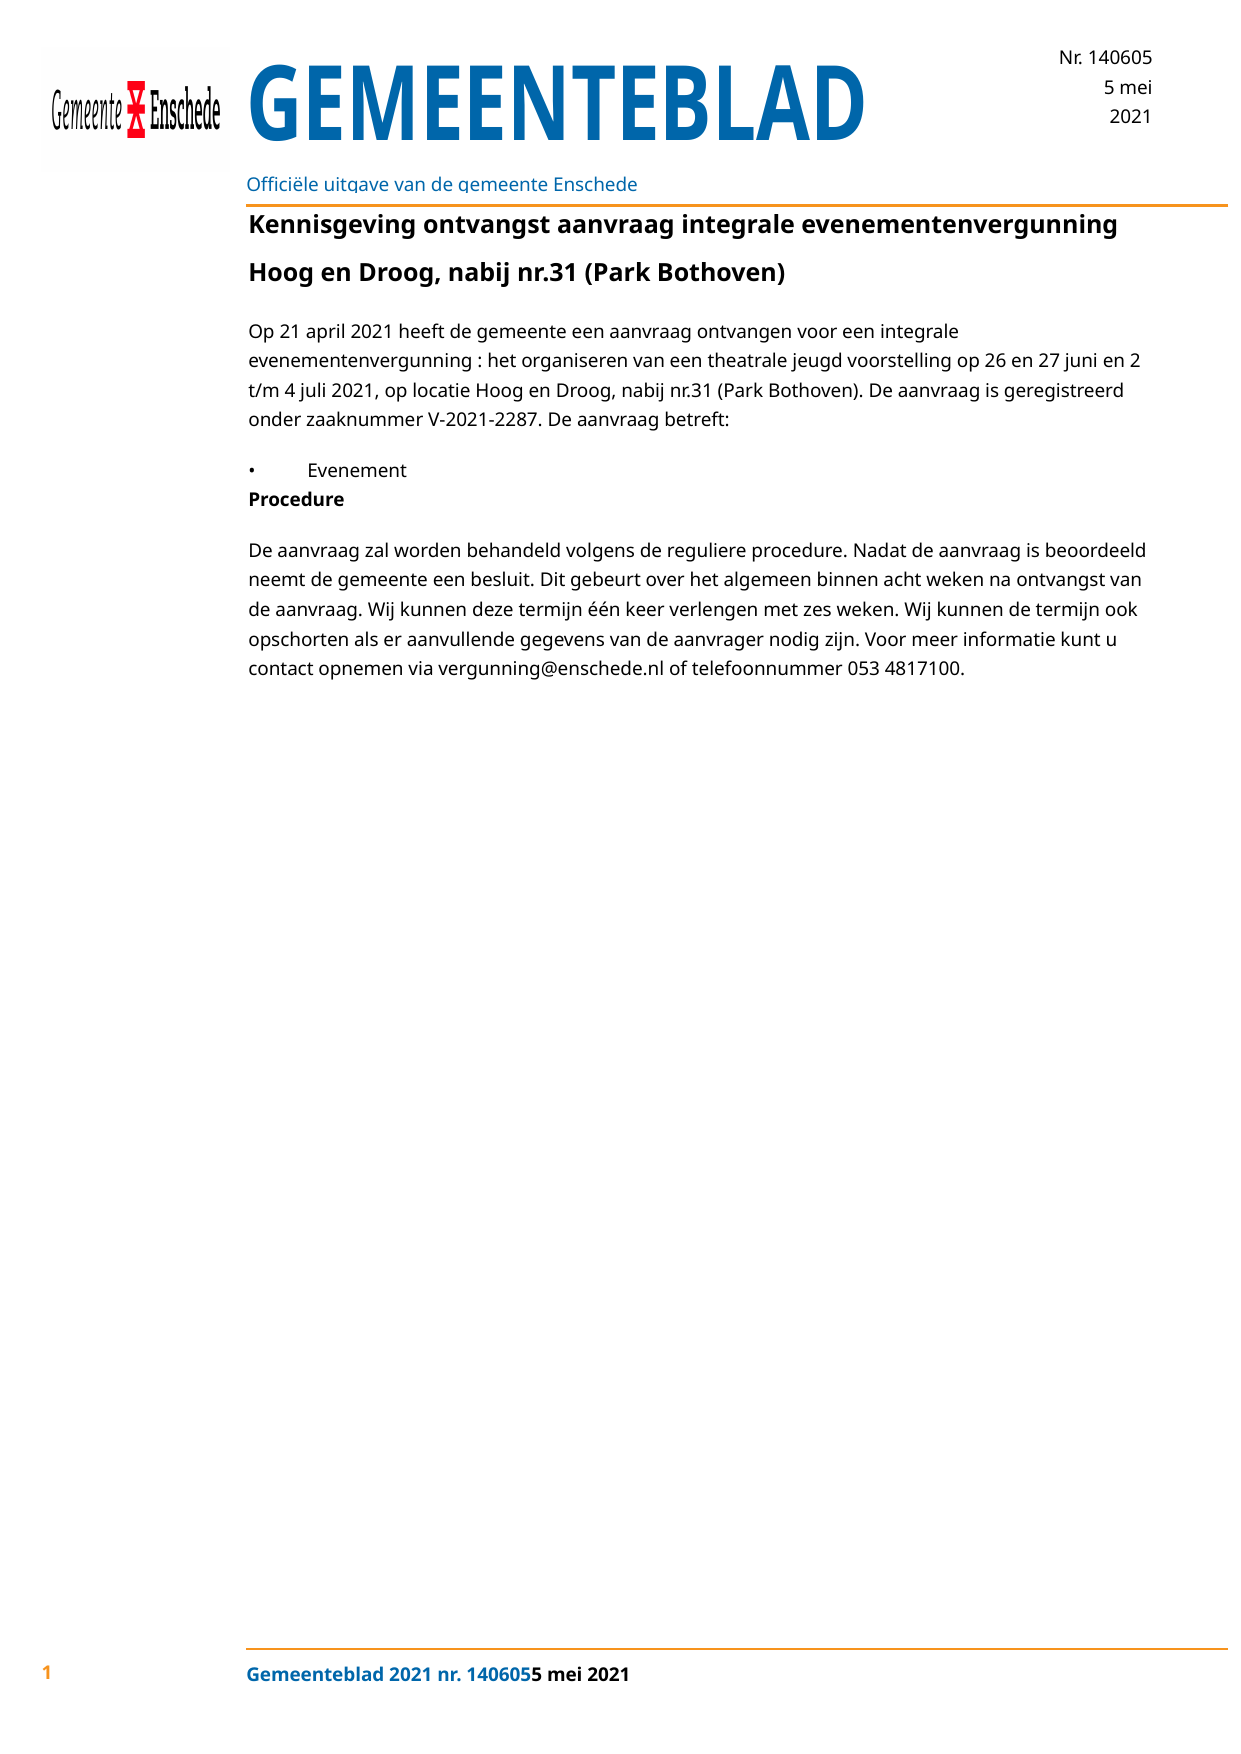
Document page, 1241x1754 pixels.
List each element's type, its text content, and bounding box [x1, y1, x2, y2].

text Procedure [248, 487, 1152, 512]
text Kennisgeving ontvangst aanvraag integrale evenementenvergunning Hoog en Droog, nabij nr.31 (Park Bothoven) [248, 207, 1152, 288]
picture [41, 47, 231, 172]
list Evenement [248, 457, 1152, 483]
text De aanvraag zal worden behandeld volgens de reguliere procedure. Nadat de aanvraag is beoordeeld neemt de gemeente een besluit. Dit gebeurt over het algemeen binnen acht weken na ontvangst van de aanvraag. Wij kunnen deze termijn één keer verlengen met zes weken. Wij kunnen de termijn ook opschorten als er aanvullende gegevens van de aanvrager nodig zijn. Voor meer informatie kunt u contact opnemen via vergunning@enschede.nl of telefoonnummer 053 4817100. [248, 537, 1152, 681]
text Op 21 april 2021 heeft de gemeente een aanvraag ontvangen voor een integrale evenementenvergunning : het organiseren van een theatrale jeugd voorstelling op 26 en 27 juni en 2 t/m 4 juli 2021, op locatie Hoog en Droog, nabij nr.31 (Park Bothoven). De aanvraag is geregistreerd onder zaaknummer V-2021-2287. De aanvraag betreft: [248, 318, 1152, 432]
